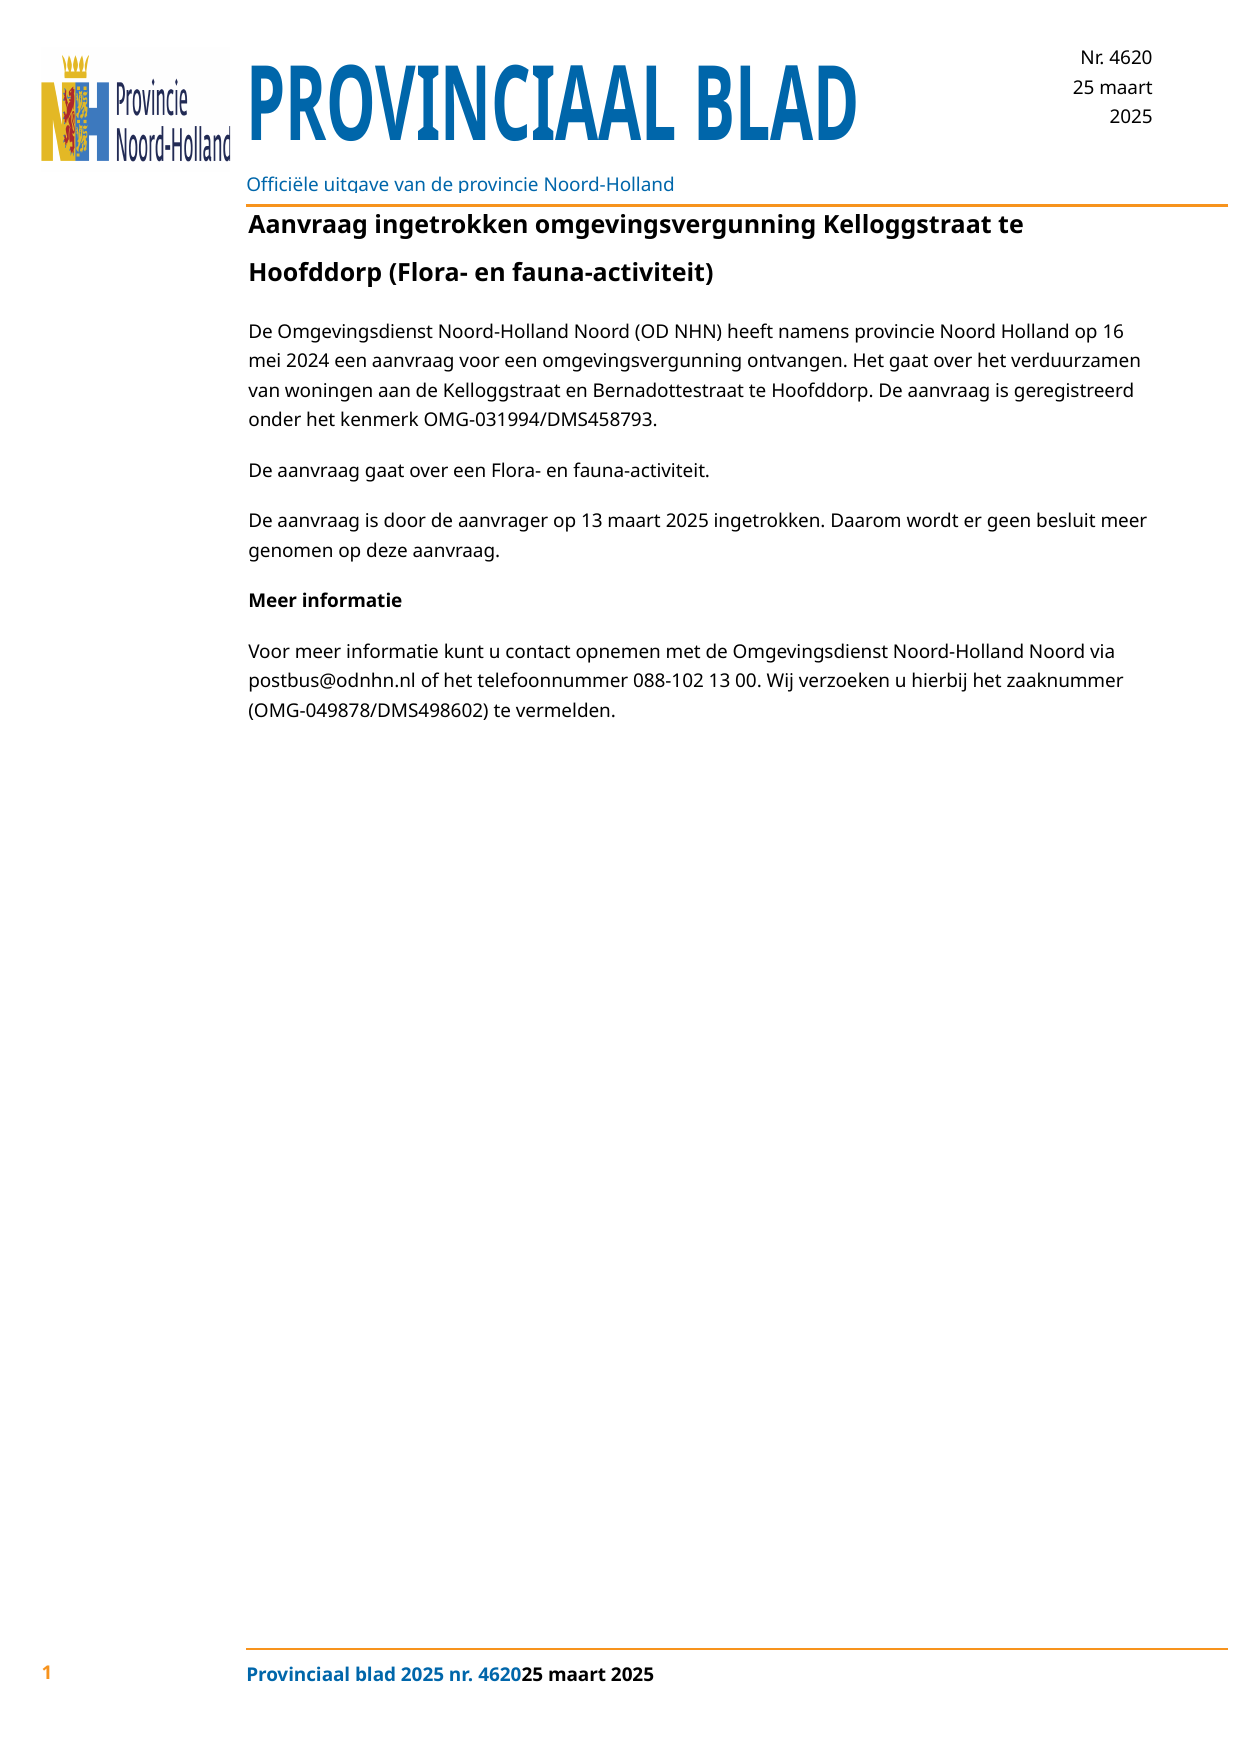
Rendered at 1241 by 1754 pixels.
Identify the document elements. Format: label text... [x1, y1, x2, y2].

picture [41, 47, 231, 172]
text Meer informatie [248, 587, 1152, 613]
text De aanvraag is door de aanvrager op 13 maart 2025 ingetrokken. Daarom wordt er geen besluit meer genomen op deze aanvraag. [248, 507, 1152, 563]
text De aanvraag gaat over een Flora- en fauna-activiteit. [248, 457, 1152, 483]
text De Omgevingsdienst Noord-Holland Noord (OD NHN) heeft namens provincie Noord Holland op 16 mei 2024 een aanvraag voor een omgevingsvergunning ontvangen. Het gaat over het verduurzamen van woningen aan de Kelloggstraat en Bernadottestraat te Hoofddorp. De aanvraag is geregistreerd onder het kenmerk OMG-031994/DMS458793. [248, 318, 1152, 432]
text Aanvraag ingetrokken omgevingsvergunning Kelloggstraat te Hoofddorp (Flora- en fauna-activiteit) [248, 207, 1152, 288]
text Voor meer informatie kunt u contact opnemen met de Omgevingsdienst Noord-Holland Noord via postbus@odnhn.nl of het telefoonnummer 088-102 13 00. Wij verzoeken u hierbij het zaaknummer (OMG-049878/DMS498602) te vermelden. [248, 638, 1152, 723]
